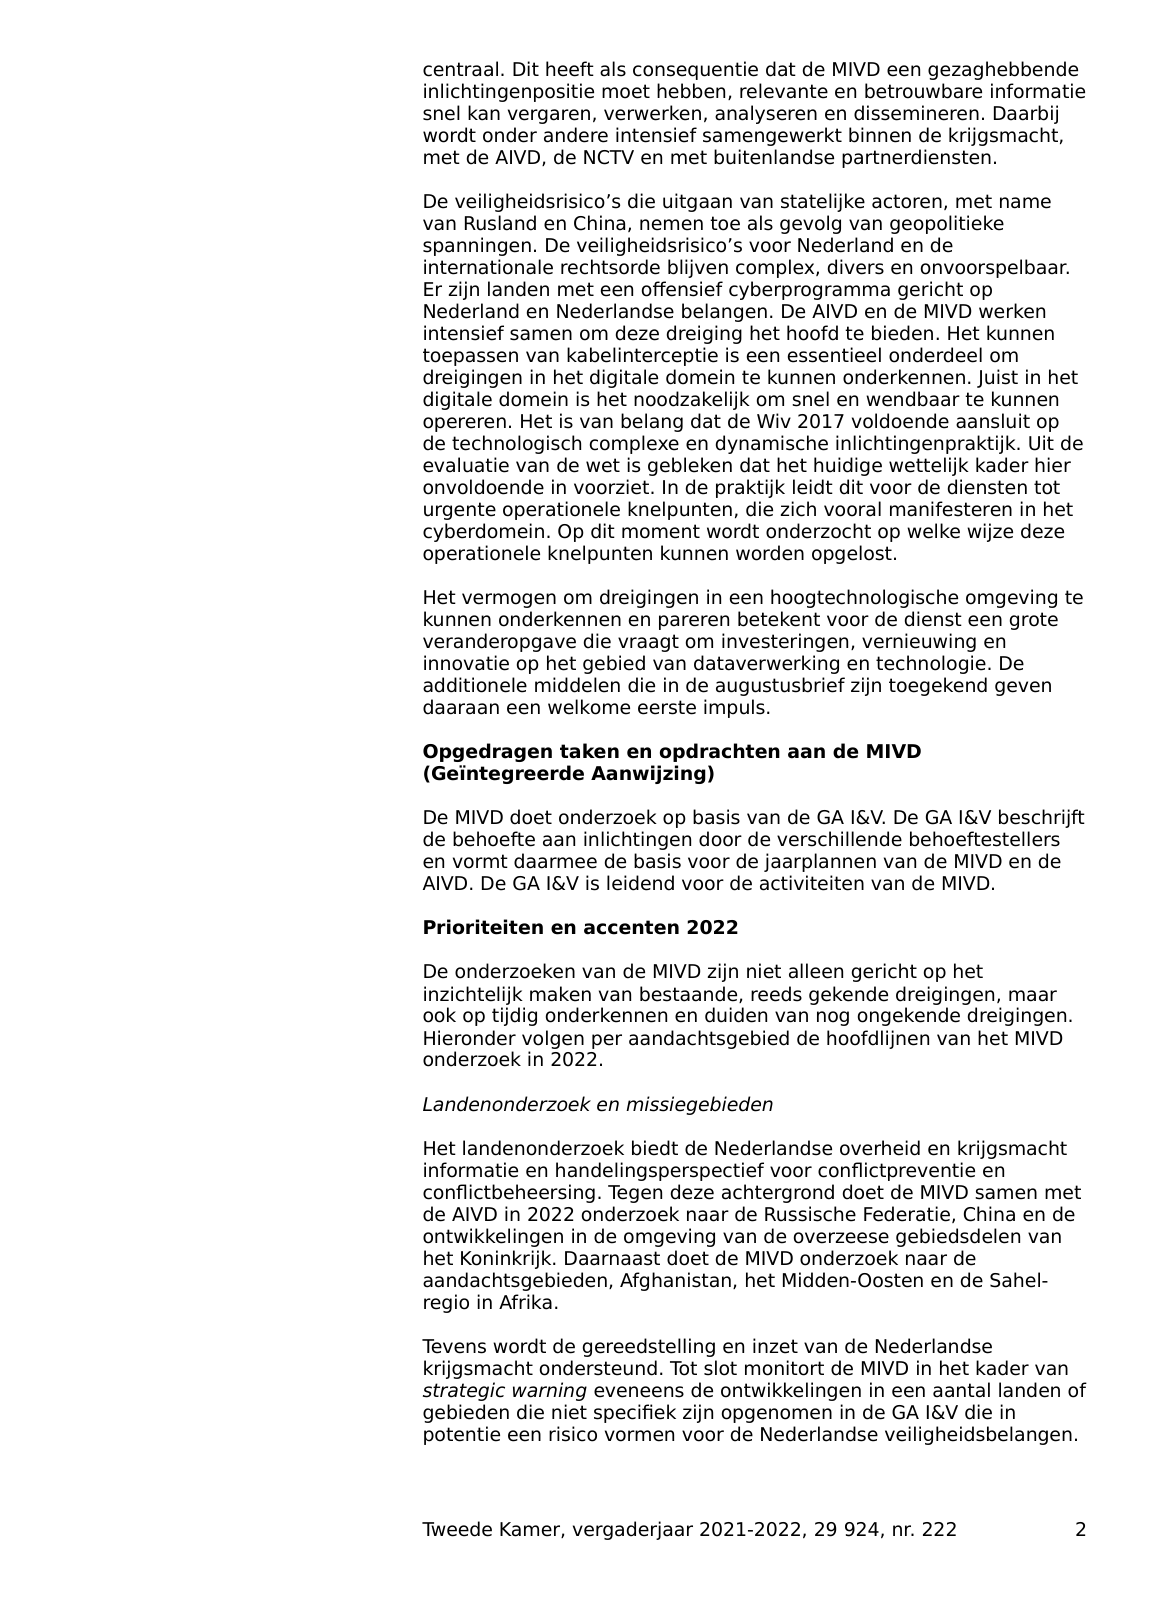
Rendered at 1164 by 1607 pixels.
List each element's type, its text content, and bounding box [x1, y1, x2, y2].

text De veiligheidsrisico’s die uitgaan van statelijke actoren, met name van Rusland en China, nemen toe als gevolg van geopolitieke spanningen. De veiligheidsrisico’s voor Nederland en de internationale rechtsorde blijven complex, divers en onvoorspelbaar. Er zijn landen met een offensief cyberprogramma gericht op Nederland en Nederlandse belangen. De AIVD en de MIVD werken intensief samen om deze dreiging het hoofd te bieden. Het kunnen toepassen van kabelinterceptie is een essentieel onderdeel om dreigingen in het digitale domein te kunnen onderkennen. Juist in het digitale domein is het noodzakelijk om snel en wendbaar te kunnen opereren. Het is van belang dat de Wiv 2017 voldoende aansluit op de technologisch complexe en dynamische inlichtingenpraktijk. Uit de evaluatie van de wet is gebleken dat het huidige wettelijk kader hier onvoldoende in voorziet. In de praktijk leidt dit voor de diensten tot urgente operationele knelpunten, die zich vooral manifesteren in het cyberdomein. Op dit moment wordt onderzocht op welke wijze deze operationele knelpunten kunnen worden opgelost. [422, 191, 1087, 565]
text Het landenonderzoek biedt de Nederlandse overheid en krijgsmacht informatie en handelingsperspectief voor conflictpreventie en conflictbeheersing. Tegen deze achtergrond doet de MIVD samen met de AIVD in 2022 onderzoek naar de Russische Federatie, China en de ontwikkelingen in de omgeving van de overzeese gebiedsdelen van het Koninkrijk. Daarnaast doet de MIVD onderzoek naar de aandachtsgebieden, Afghanistan, het Midden-Oosten en de Sahel-regio in Afrika. [422, 1138, 1087, 1313]
subtitle Landenonderzoek en missiegebieden [422, 1093, 1087, 1116]
text De MIVD doet onderzoek op basis van de GA I&V. De GA I&V beschrijft de behoefte aan inlichtingen door de verschillende behoeftestellers en vormt daarmee de basis voor de jaarplannen van de MIVD en de AIVD. De GA I&V is leidend voor de activiteiten van de MIVD. [422, 807, 1087, 895]
subtitle Prioriteiten en accenten 2022 [422, 917, 1087, 939]
subtitle Opgedragen taken en opdrachten aan de MIVD (Geïntegreerde Aanwijzing) [422, 741, 1087, 785]
text Tevens wordt de gereedstelling en inzet van de Nederlandse krijgsmacht ondersteund. Tot slot monitort de MIVD in het kader van strategic warning eveneens de ontwikkelingen in een aantal landen of gebieden die niet specifiek zijn opgenomen in de GA I&V die in potentie een risico vormen voor de Nederlandse veiligheidsbelangen. [422, 1336, 1087, 1446]
text De onderzoeken van de MIVD zijn niet alleen gericht op het inzichtelijk maken van bestaande, reeds gekende dreigingen, maar ook op tijdig onderkennen en duiden van nog ongekende dreigingen. Hieronder volgen per aandachtsgebied de hoofdlijnen van het MIVD onderzoek in 2022. [422, 961, 1087, 1071]
text Het vermogen om dreigingen in een hoogtechnologische omgeving te kunnen onderkennen en pareren betekent voor de dienst een grote veranderopgave die vraagt om investeringen, vernieuwing en innovatie op het gebied van dataverwerking en technologie. De additionele middelen die in de augustusbrief zijn toegekend geven daaraan een welkome eerste impuls. [422, 587, 1087, 719]
text centraal. Dit heeft als consequentie dat de MIVD een gezaghebbende inlichtingenpositie moet hebben, relevante en betrouwbare informatie snel kan vergaren, verwerken, analyseren en dissemineren. Daarbij wordt onder andere intensief samengewerkt binnen de krijgsmacht, met de AIVD, de NCTV en met buitenlandse partnerdiensten. [422, 59, 1087, 169]
